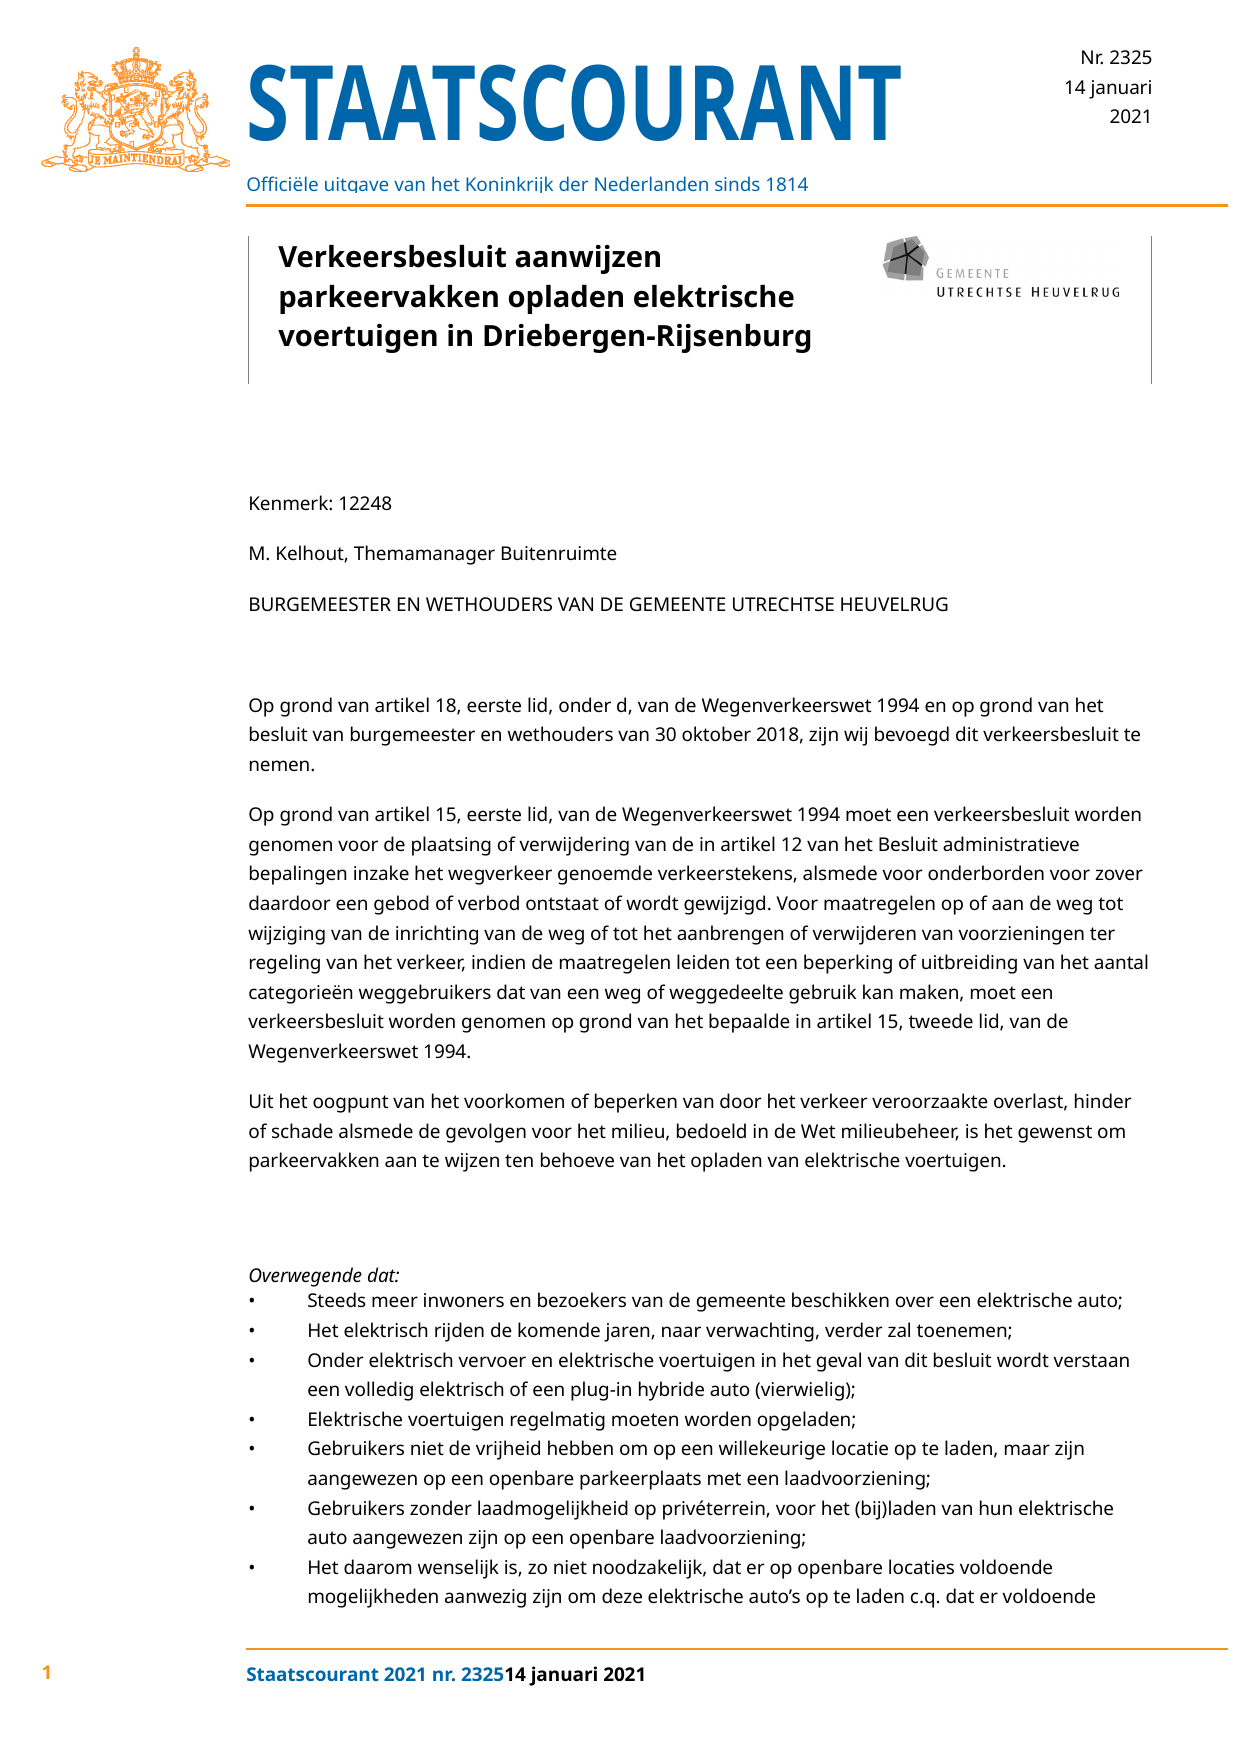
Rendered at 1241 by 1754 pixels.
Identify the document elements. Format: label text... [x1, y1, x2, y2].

picture [41, 47, 231, 172]
text M. Kelhout, Themamanager Buitenruimte [248, 541, 1152, 566]
list Gebruikers zonder laadmogelijkheid op privéterrein, voor het (bij)laden van hun elektrische auto aangewezen zijn op een openbare laadvoorziening; [248, 1495, 1152, 1550]
text Kenmerk: 12248 [248, 490, 1152, 516]
text BURGEMEESTER EN WETHOUDERS VAN DE GEMEENTE UTRECHTSE HEUVELRUG [248, 591, 1152, 617]
list Onder elektrisch vervoer en elektrische voertuigen in het geval van dit besluit wordt verstaan een volledig elektrisch of een plug-in hybride auto (vierwielig); [248, 1347, 1152, 1402]
text Op grond van artikel 18, eerste lid, onder d, van de Wegenverkeerswet 1994 en op grond van het besluit van burgemeester en wethouders van 30 oktober 2018, zijn wij bevoegd dit verkeersbesluit te nemen. [248, 692, 1152, 777]
list Het daarom wenselijk is, zo niet noodzakelijk, dat er op openbare locaties voldoende mogelijkheden aanwezig zijn om deze elektrische auto’s op te laden c.q. dat er voldoende [248, 1554, 1152, 1609]
text Uit het oogpunt van het voorkomen of beperken van door het verkeer veroorzaakte overlast, hinder of schade alsmede de gevolgen voor het milieu, bedoeld in de Wet milieubeheer, is het gewenst om parkeervakken aan te wijzen ten behoeve van het opladen van elektrische voertuigen. [248, 1088, 1152, 1173]
list Het elektrisch rijden de komende jaren, naar verwachting, verder zal toenemen; [248, 1317, 1152, 1343]
list Elektrische voertuigen regelmatig moeten worden opgeladen; [248, 1406, 1152, 1432]
list Gebruikers niet de vrijheid hebben om op een willekeurige locatie op te laden, maar zijn aangewezen op een openbare parkeerplaats met een laadvoorziening; [248, 1436, 1152, 1491]
list Steeds meer inwoners en bezoekers van de gemeente beschikken over een elektrische auto; [248, 1288, 1152, 1313]
picture [882, 236, 1119, 297]
text Op grond van artikel 15, eerste lid, van de Wegenverkeerswet 1994 moet een verkeersbesluit worden genomen voor de plaatsing of verwijdering van de in artikel 12 van het Besluit administratieve bepalingen inzake het wegverkeer genoemde verkeerstekens, alsmede voor onderborden voor zover daardoor een gebod of verbod ontstaat of wordt gewijzigd. Voor maatregelen op of aan de weg tot wijziging van de inrichting van de weg of tot het aanbrengen of verwijderen van voorzieningen ter regeling van het verkeer, indien de maatregelen leiden tot een beperking of uitbreiding van het aantal categorieën weggebruikers dat van een weg of weggedeelte gebruik kan maken, moet een verkeersbesluit worden genomen op grond van het bepaalde in artikel 15, tweede lid, van de Wegenverkeerswet 1994. [248, 801, 1152, 1064]
table_header [850, 236, 1151, 384]
text Overwegende dat: [248, 1262, 1152, 1288]
table_header Verkeersbesluit aanwijzen parkeervakken opladen elektrische voertuigen in Driebergen-Rijsenburg [249, 236, 850, 384]
